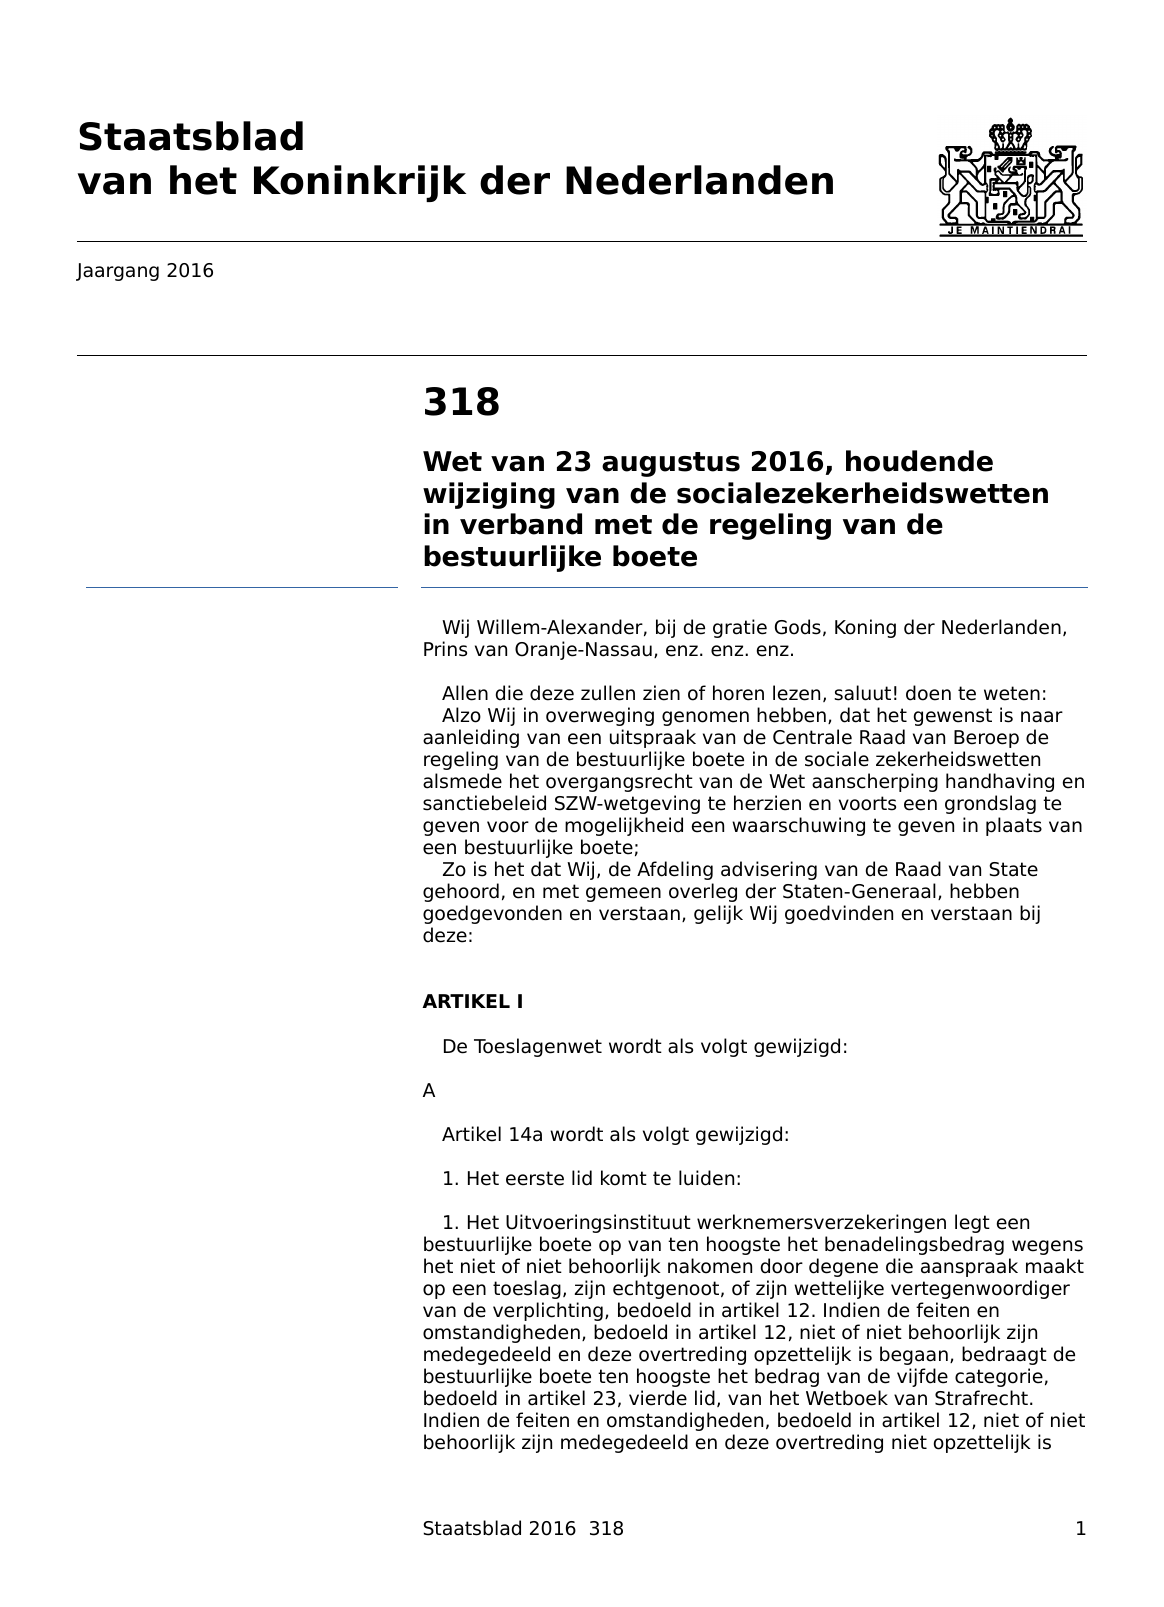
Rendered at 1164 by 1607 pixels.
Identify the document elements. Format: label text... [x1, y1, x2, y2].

picture [936, 115, 1087, 240]
text De Toeslagenwet wordt als volgt gewijzigd: [422, 1036, 1087, 1058]
text A [422, 1080, 1087, 1102]
text Allen die deze zullen zien of horen lezen, saluut! doen te weten: [422, 683, 1087, 705]
text Artikel 14a wordt als volgt gewijzigd: [422, 1124, 1087, 1146]
text Wij Willem-Alexander, bij de gratie Gods, Koning der Nederlanden, Prins van Oranje-Nassau, enz. enz. enz. [422, 617, 1087, 661]
text Wet van 23 augustus 2016, houdende wijziging van de socialezekerheidswetten in verband met de regeling van de bestuurlijke boete [422, 447, 1087, 573]
subtitle ARTIKEL I [422, 991, 1087, 1013]
subtitle 318 [422, 381, 1087, 424]
text 1. Het Uitvoeringsinstituut werknemersverzekeringen legt een bestuurlijke boete op van ten hoogste het benadelingsbedrag wegens het niet of niet behoorlijk nakomen door degene die aanspraak maakt op een toeslag, zijn echtgenoot, of zijn wettelijke vertegenwoordiger van de verplichting, bedoeld in artikel 12. Indien de feiten en omstandigheden, bedoeld in artikel 12, niet of niet behoorlijk zijn medegedeeld en deze overtreding opzettelijk is begaan, bedraagt de bestuurlijke boete ten hoogste het bedrag van de vijfde categorie, bedoeld in artikel 23, vierde lid, van het Wetboek van Strafrecht. Indien de feiten en omstandigheden, bedoeld in artikel 12, niet of niet behoorlijk zijn medegedeeld en deze overtreding niet opzettelijk is [422, 1212, 1087, 1454]
text Zo is het dat Wij, de Afdeling advisering van de Raad van State gehoord, en met gemeen overleg der Staten-Generaal, hebben goedgevonden en verstaan, gelijk Wij goedvinden en verstaan bij deze: [422, 859, 1087, 947]
text Alzo Wij in overweging genomen hebben, dat het gewenst is naar aanleiding van een uitspraak van de Centrale Raad van Beroep de regeling van de bestuurlijke boete in de sociale zekerheidswetten alsmede het overgangsrecht van de Wet aanscherping handhaving en sanctiebeleid SZW-wetgeving te herzien en voorts een grondslag te geven voor de mogelijkheid een waarschuwing te geven in plaats van een bestuurlijke boete; [422, 705, 1087, 859]
table_cell Jaargang 2016 [77, 242, 1087, 355]
text 1. Het eerste lid komt te luiden: [422, 1168, 1087, 1190]
table_header Staatsblad van het Koninkrijk der Nederlanden [77, 100, 886, 241]
table_header [886, 100, 1087, 241]
